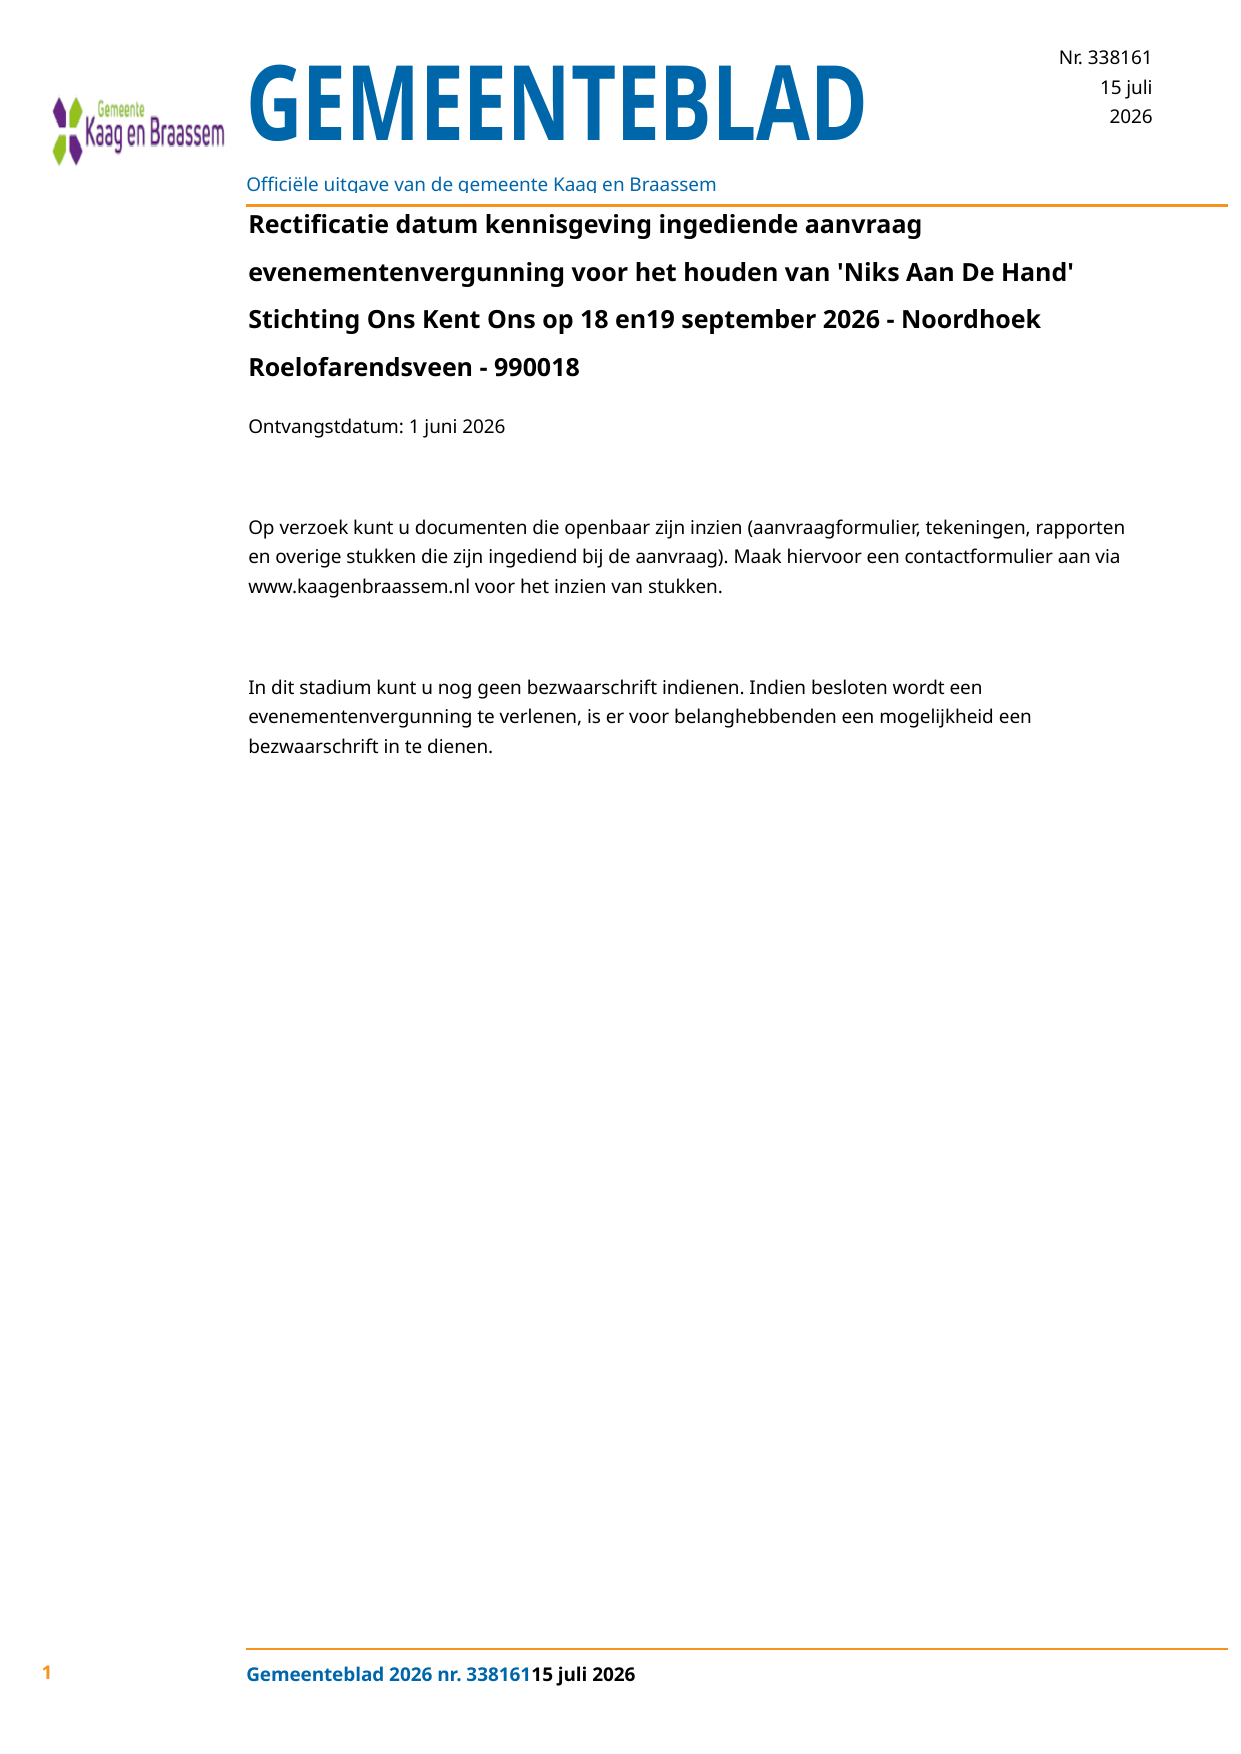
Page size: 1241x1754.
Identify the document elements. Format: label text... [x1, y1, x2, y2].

text In dit stadium kunt u nog geen bezwaarschrift indienen. Indien besloten wordt een evenementenvergunning te verlenen, is er voor belanghebbenden een mogelijkheid een bezwaarschrift in te dienen. [248, 674, 1152, 759]
text Op verzoek kunt u documenten die openbaar zijn inzien (aanvraagformulier, tekeningen, rapporten en overige stukken die zijn ingediend bij de aanvraag). Maak hiervoor een contactformulier aan via www.kaagenbraassem.nl voor het inzien van stukken. [248, 514, 1152, 599]
picture [41, 47, 231, 172]
text Rectificatie datum kennisgeving ingediende aanvraag evenementenvergunning voor het houden van 'Niks Aan De Hand' Stichting Ons Kent Ons op 18 en19 september 2026 - Noordhoek Roelofarendsveen - 990018 [248, 207, 1152, 384]
text Ontvangstdatum: 1 juni 2026 [248, 413, 1152, 439]
